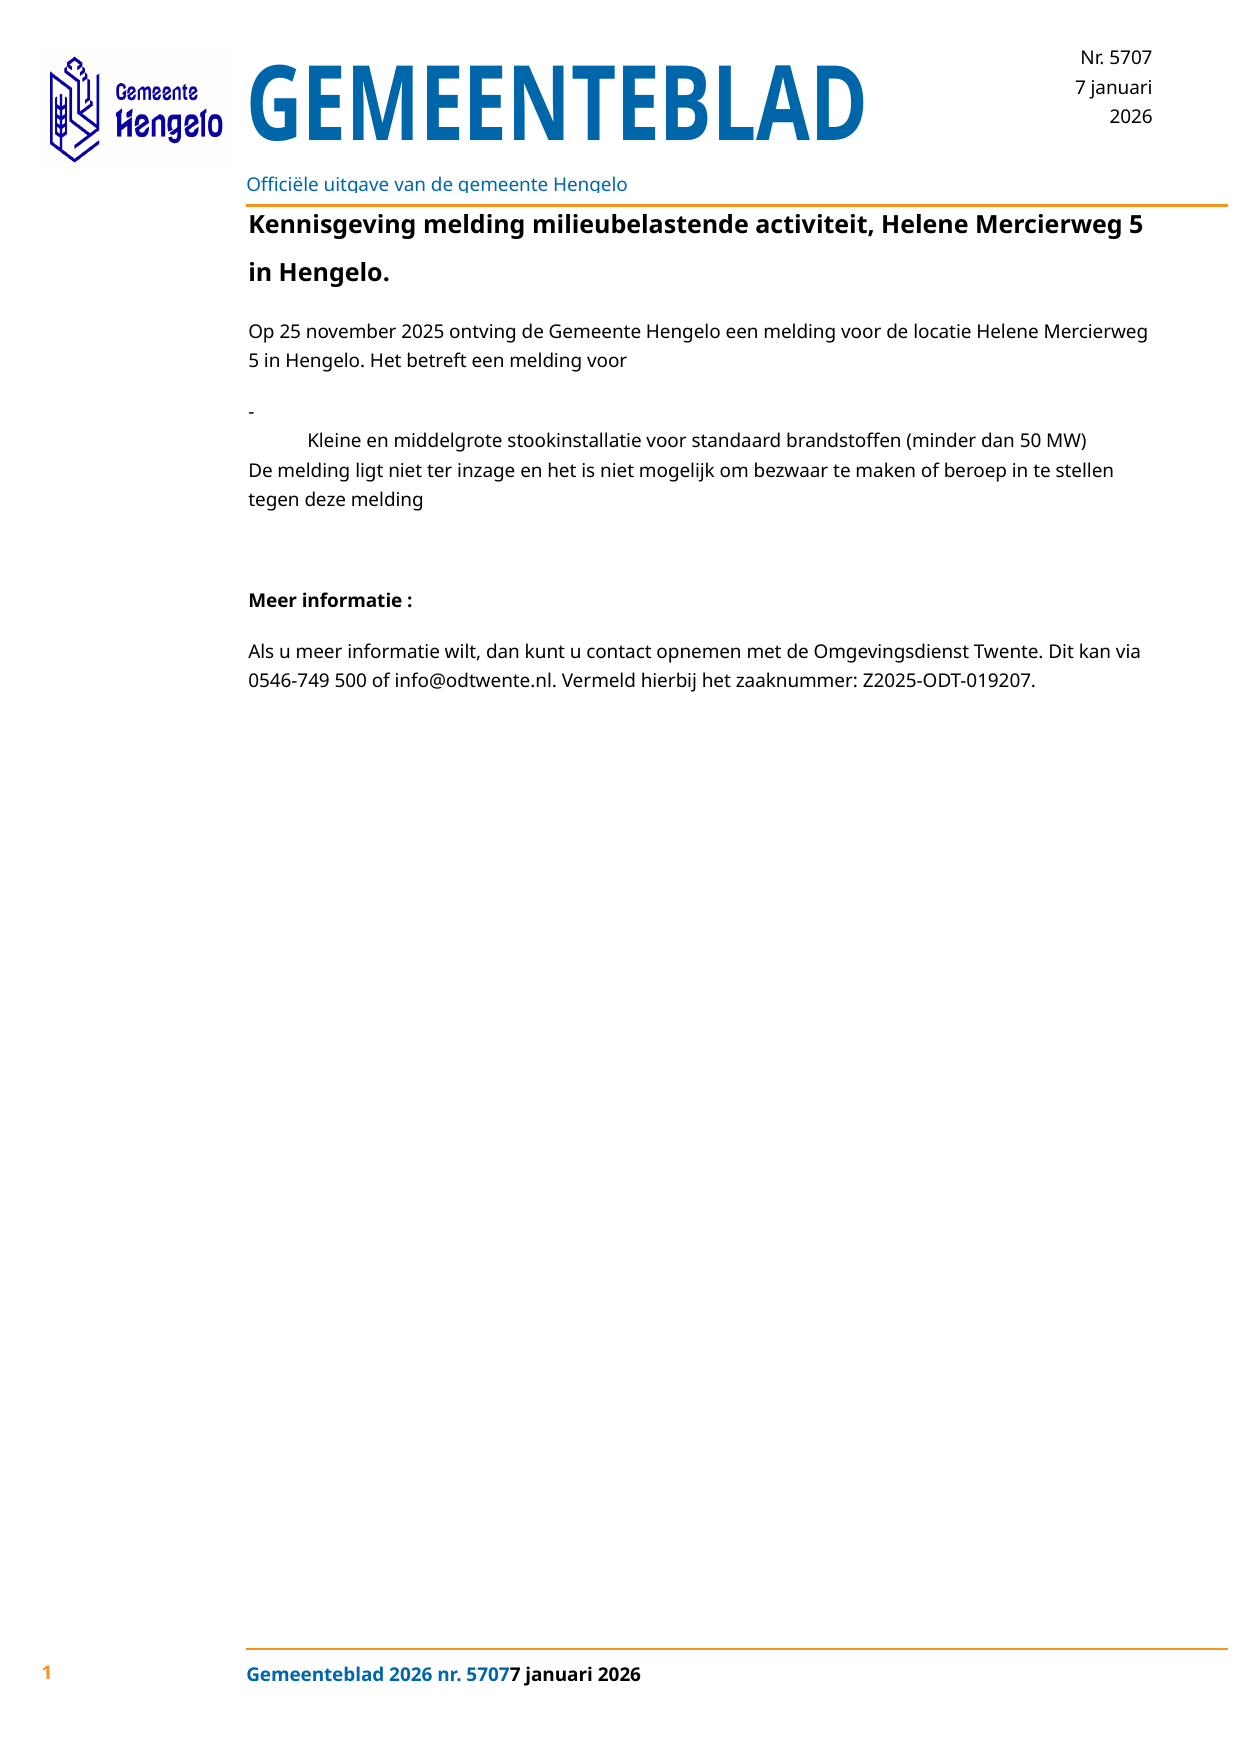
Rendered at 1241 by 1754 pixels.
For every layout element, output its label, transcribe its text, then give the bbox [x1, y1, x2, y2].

text Op 25 november 2025 ontving de Gemeente Hengelo een melding voor de locatie Helene Mercierweg 5 in Hengelo. Het betreft een melding voor [248, 318, 1152, 373]
list Kleine en middelgrote stookinstallatie voor standaard brandstoffen (minder dan 50 MW) [248, 427, 1152, 453]
text Meer informatie : [248, 587, 1152, 613]
picture [41, 47, 231, 172]
text De melding ligt niet ter inzage en het is niet mogelijk om bezwaar te maken of beroep in te stellen tegen deze melding [248, 457, 1152, 512]
text Kennisgeving melding milieubelastende activiteit, Helene Mercierweg 5 in Hengelo. [248, 207, 1152, 288]
text Als u meer informatie wilt, dan kunt u contact opnemen met de Omgevingsdienst Twente. Dit kan via 0546-749 500 of info@odtwente.nl. Vermeld hierbij het zaaknummer: Z2025-ODT-019207. [248, 638, 1152, 693]
